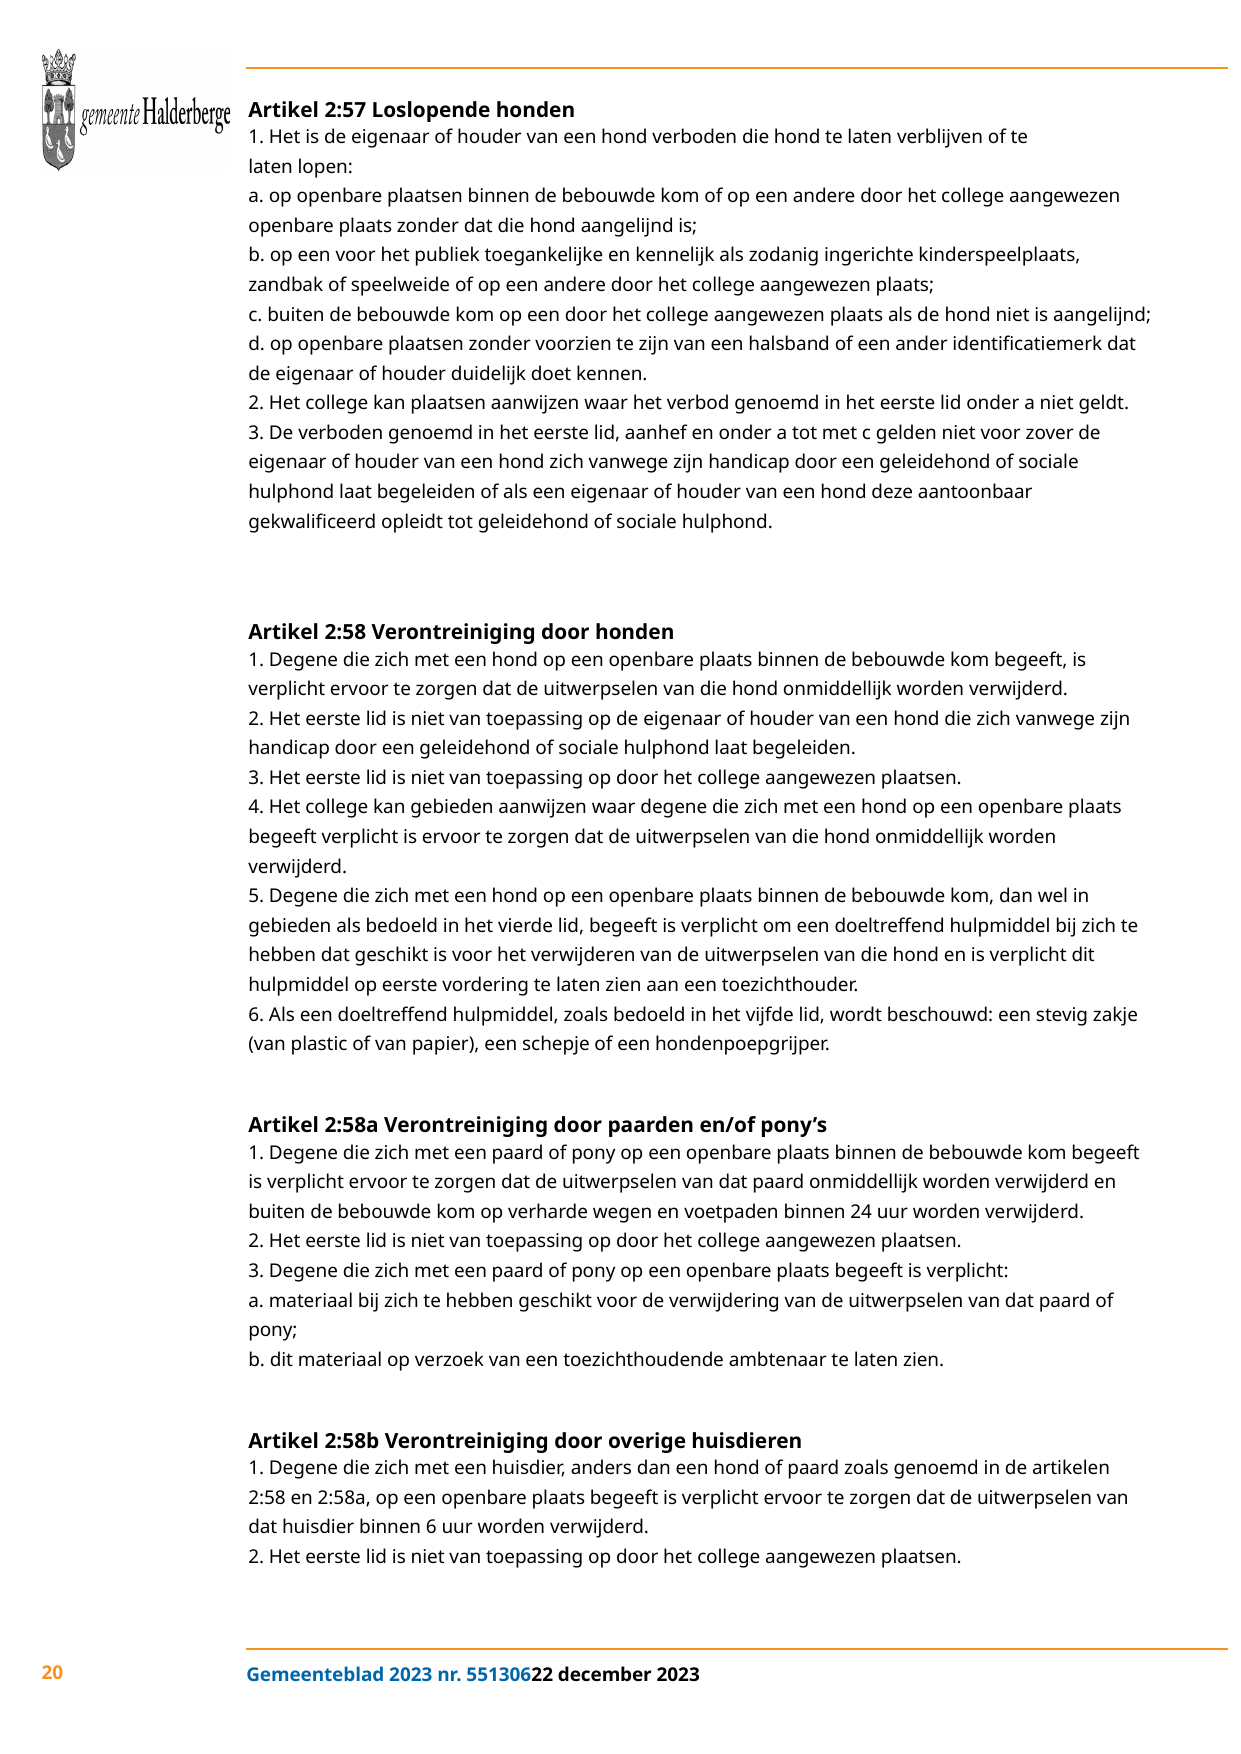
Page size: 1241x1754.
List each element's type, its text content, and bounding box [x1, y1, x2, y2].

text 3. Degene die zich met een paard of pony op een openbare plaats begeeft is verplicht: [248, 1257, 1152, 1283]
text 1. Het is de eigenaar of houder van een hond verboden die hond te laten verblijven of te [248, 123, 1152, 149]
text 1. Degene die zich met een paard of pony op een openbare plaats binnen de bebouwde kom begeeft is verplicht ervoor te zorgen dat de uitwerpselen van dat paard onmiddellijk worden verwijderd en buiten de bebouwde kom op verharde wegen en voetpaden binnen 24 uur worden verwijderd. [248, 1139, 1152, 1224]
text 4. Het college kan gebieden aanwijzen waar degene die zich met een hond op een openbare plaats begeeft verplicht is ervoor te zorgen dat de uitwerpselen van die hond onmiddellijk worden verwijderd. [248, 794, 1152, 879]
text 2. Het college kan plaatsen aanwijzen waar het verbod genoemd in het eerste lid onder a niet geldt. [248, 389, 1152, 415]
text d. op openbare plaatsen zonder voorzien te zijn van een halsband of een ander identificatiemerk dat de eigenaar of houder duidelijk doet kennen. [248, 330, 1152, 386]
text 5. Degene die zich met een hond op een openbare plaats binnen de bebouwde kom, dan wel in gebieden als bedoeld in het vierde lid, begeeft is verplicht om een doeltreffend hulpmiddel bij zich te hebben dat geschikt is voor het verwijderen van de uitwerpselen van die hond en is verplicht dit hulpmiddel op eerste vordering te laten zien aan een toezichthouder. [248, 882, 1152, 997]
text 1. Degene die zich met een hond op een openbare plaats binnen de bebouwde kom begeeft, is verplicht ervoor te zorgen dat de uitwerpselen van die hond onmiddellijk worden verwijderd. [248, 646, 1152, 701]
picture [41, 47, 231, 172]
text 2. Het eerste lid is niet van toepassing op door het college aangewezen plaatsen. [248, 1543, 1152, 1569]
text b. dit materiaal op verzoek van een toezichthoudende ambtenaar te laten zien. [248, 1346, 1152, 1372]
text 2. Het eerste lid is niet van toepassing op de eigenaar of houder van een hond die zich vanwege zijn handicap door een geleidehond of sociale hulphond laat begeleiden. [248, 705, 1152, 760]
text 3. De verboden genoemd in het eerste lid, aanhef en onder a tot met c gelden niet voor zover de eigenaar of houder van een hond zich vanwege zijn handicap door een geleidehond of sociale hulphond laat begeleiden of als een eigenaar of houder van een hond deze aantoonbaar gekwalificeerd opleidt tot geleidehond of sociale hulphond. [248, 419, 1152, 533]
text 6. Als een doeltreffend hulpmiddel, zoals bedoeld in het vijfde lid, wordt beschouwd: een stevig zakje (van plastic of van papier), een schepje of een hondenpoepgrijper. [248, 1001, 1152, 1056]
text Artikel 2:57 Loslopende honden [248, 95, 1152, 123]
text Artikel 2:58b Verontreiniging door overige huisdieren [248, 1426, 1152, 1454]
text 3. Het eerste lid is niet van toepassing op door het college aangewezen plaatsen. [248, 764, 1152, 790]
text 2. Het eerste lid is niet van toepassing op door het college aangewezen plaatsen. [248, 1228, 1152, 1253]
text Artikel 2:58 Verontreiniging door honden [248, 617, 1152, 646]
text a. op openbare plaatsen binnen de bebouwde kom of op een andere door het college aangewezen openbare plaats zonder dat die hond aangelijnd is; [248, 182, 1152, 238]
text c. buiten de bebouwde kom op een door het college aangewezen plaats als de hond niet is aangelijnd; [248, 301, 1152, 326]
text b. op een voor het publiek toegankelijke en kennelijk als zodanig ingerichte kinderspeelplaats, zandbak of speelweide of op een andere door het college aangewezen plaats; [248, 242, 1152, 297]
text Artikel 2:58a Verontreiniging door paarden en/of pony’s [248, 1110, 1152, 1139]
text laten lopen: [248, 153, 1152, 178]
text a. materiaal bij zich te hebben geschikt voor de verwijdering van de uitwerpselen van dat paard of pony; [248, 1287, 1152, 1342]
text 1. Degene die zich met een huisdier, anders dan een hond of paard zoals genoemd in de artikelen 2:58 en 2:58a, op een openbare plaats begeeft is verplicht ervoor te zorgen dat de uitwerpselen van dat huisdier binnen 6 uur worden verwijderd. [248, 1454, 1152, 1539]
